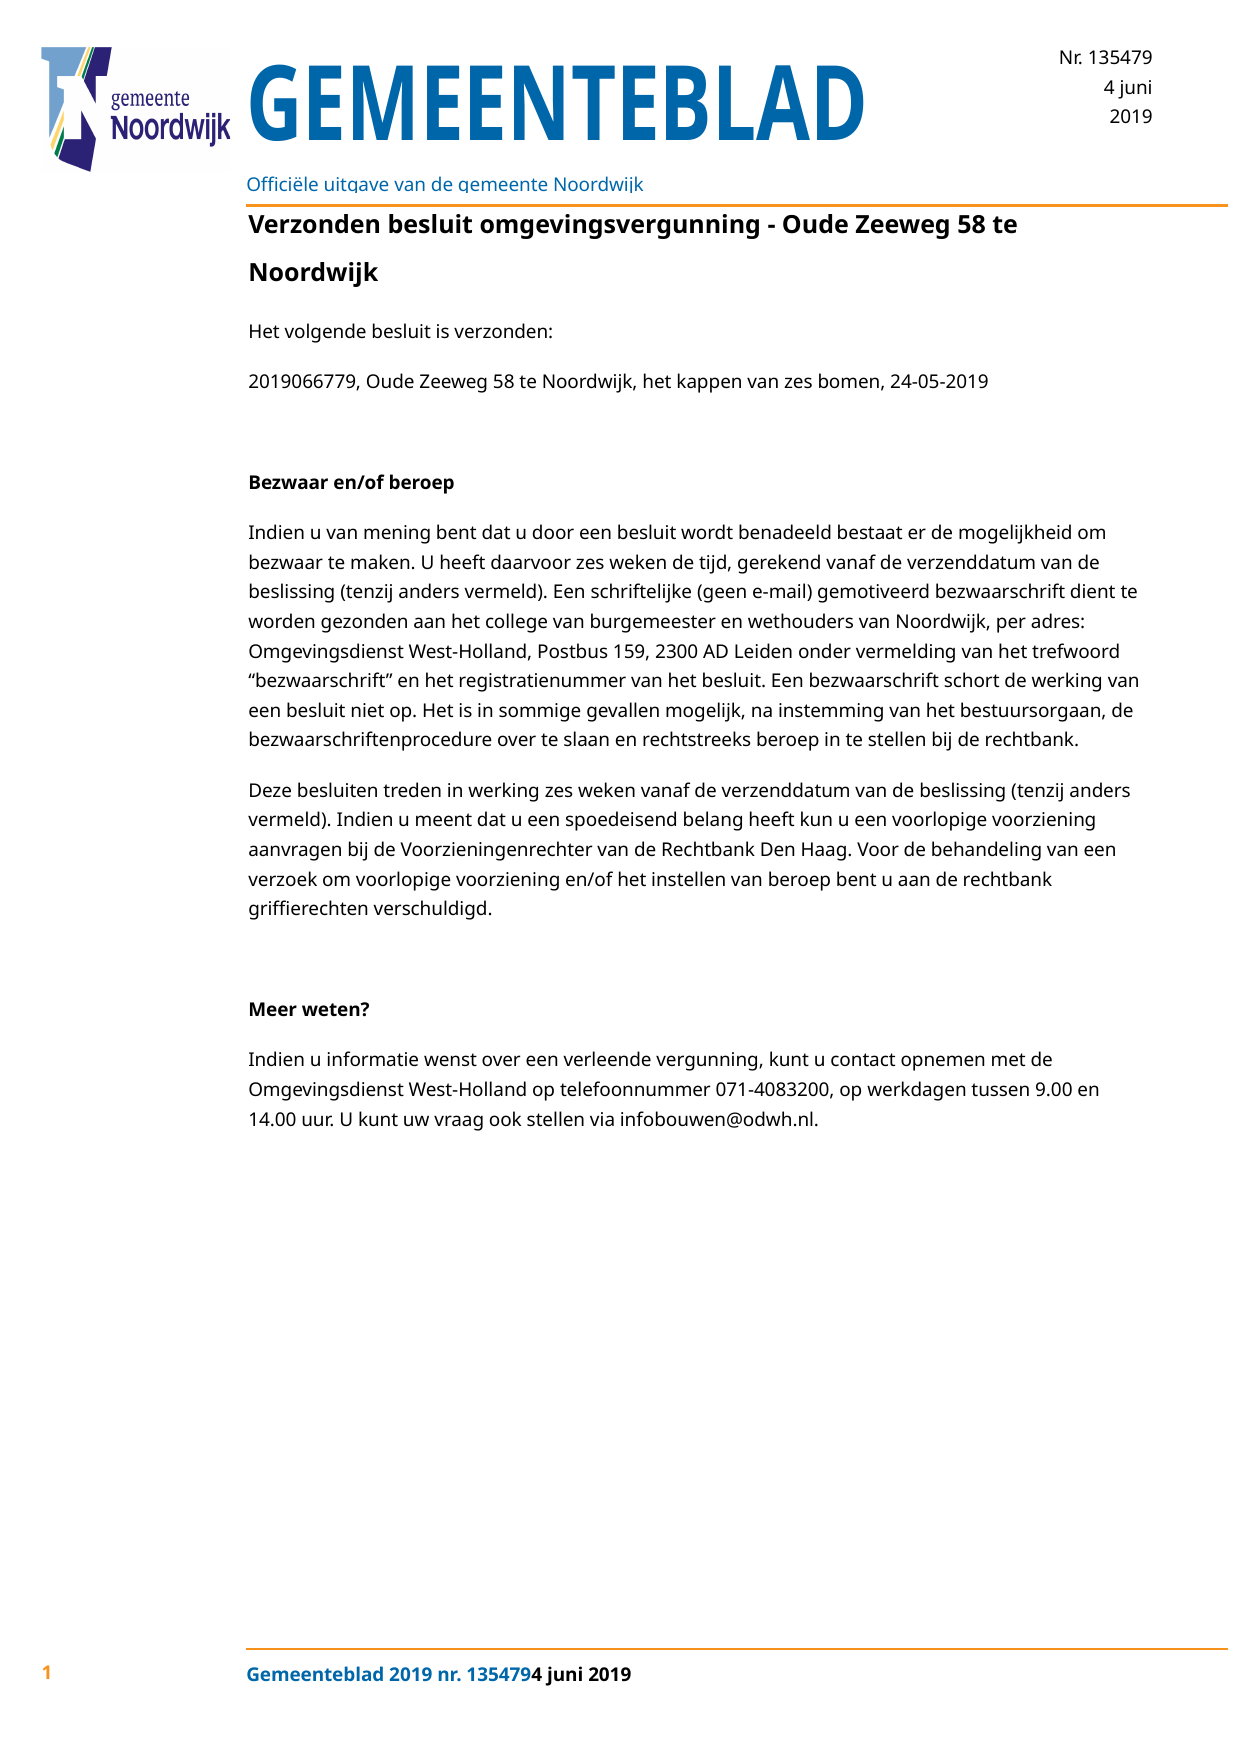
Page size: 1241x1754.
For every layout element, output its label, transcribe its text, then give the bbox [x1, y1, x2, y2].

text Meer weten? [248, 996, 1152, 1022]
text Bezwaar en/of beroep [248, 469, 1152, 495]
picture [41, 47, 231, 172]
text Indien u informatie wenst over een verleende vergunning, kunt u contact opnemen met de Omgevingsdienst West-Holland op telefoonnummer 071-4083200, op werkdagen tussen 9.00 en 14.00 uur. U kunt uw vraag ook stellen via infobouwen@odwh.nl. [248, 1047, 1152, 1132]
text Indien u van mening bent dat u door een besluit wordt benadeeld bestaat er de mogelijkheid om bezwaar te maken. U heeft daarvoor zes weken de tijd, gerekend vanaf de verzenddatum van de beslissing (tenzij anders vermeld). Een schriftelijke (geen e-mail) gemotiveerd bezwaarschrift dient te worden gezonden aan het college van burgemeester en wethouders van Noordwijk, per adres: Omgevingsdienst West-Holland, Postbus 159, 2300 AD Leiden onder vermelding van het trefwoord “bezwaarschrift” en het registratienummer van het besluit. Een bezwaarschrift schort de werking van een besluit niet op. Het is in sommige gevallen mogelijk, na instemming van het bestuursorgaan, de bezwaarschriftenprocedure over te slaan en rechtstreeks beroep in te stellen bij de rechtbank. [248, 519, 1152, 752]
text 2019066779, Oude Zeeweg 58 te Noordwijk, het kappen van zes bomen, 24-05-2019 [248, 368, 1152, 394]
text Het volgende besluit is verzonden: [248, 318, 1152, 344]
text Verzonden besluit omgevingsvergunning - Oude Zeeweg 58 te Noordwijk [248, 207, 1152, 288]
text Deze besluiten treden in werking zes weken vanaf de verzenddatum van de beslissing (tenzij anders vermeld). Indien u meent dat u een spoedeisend belang heeft kun u een voorlopige voorziening aanvragen bij de Voorzieningenrechter van de Rechtbank Den Haag. Voor de behandeling van een verzoek om voorlopige voorziening en/of het instellen van beroep bent u aan de rechtbank griffierechten verschuldigd. [248, 777, 1152, 921]
